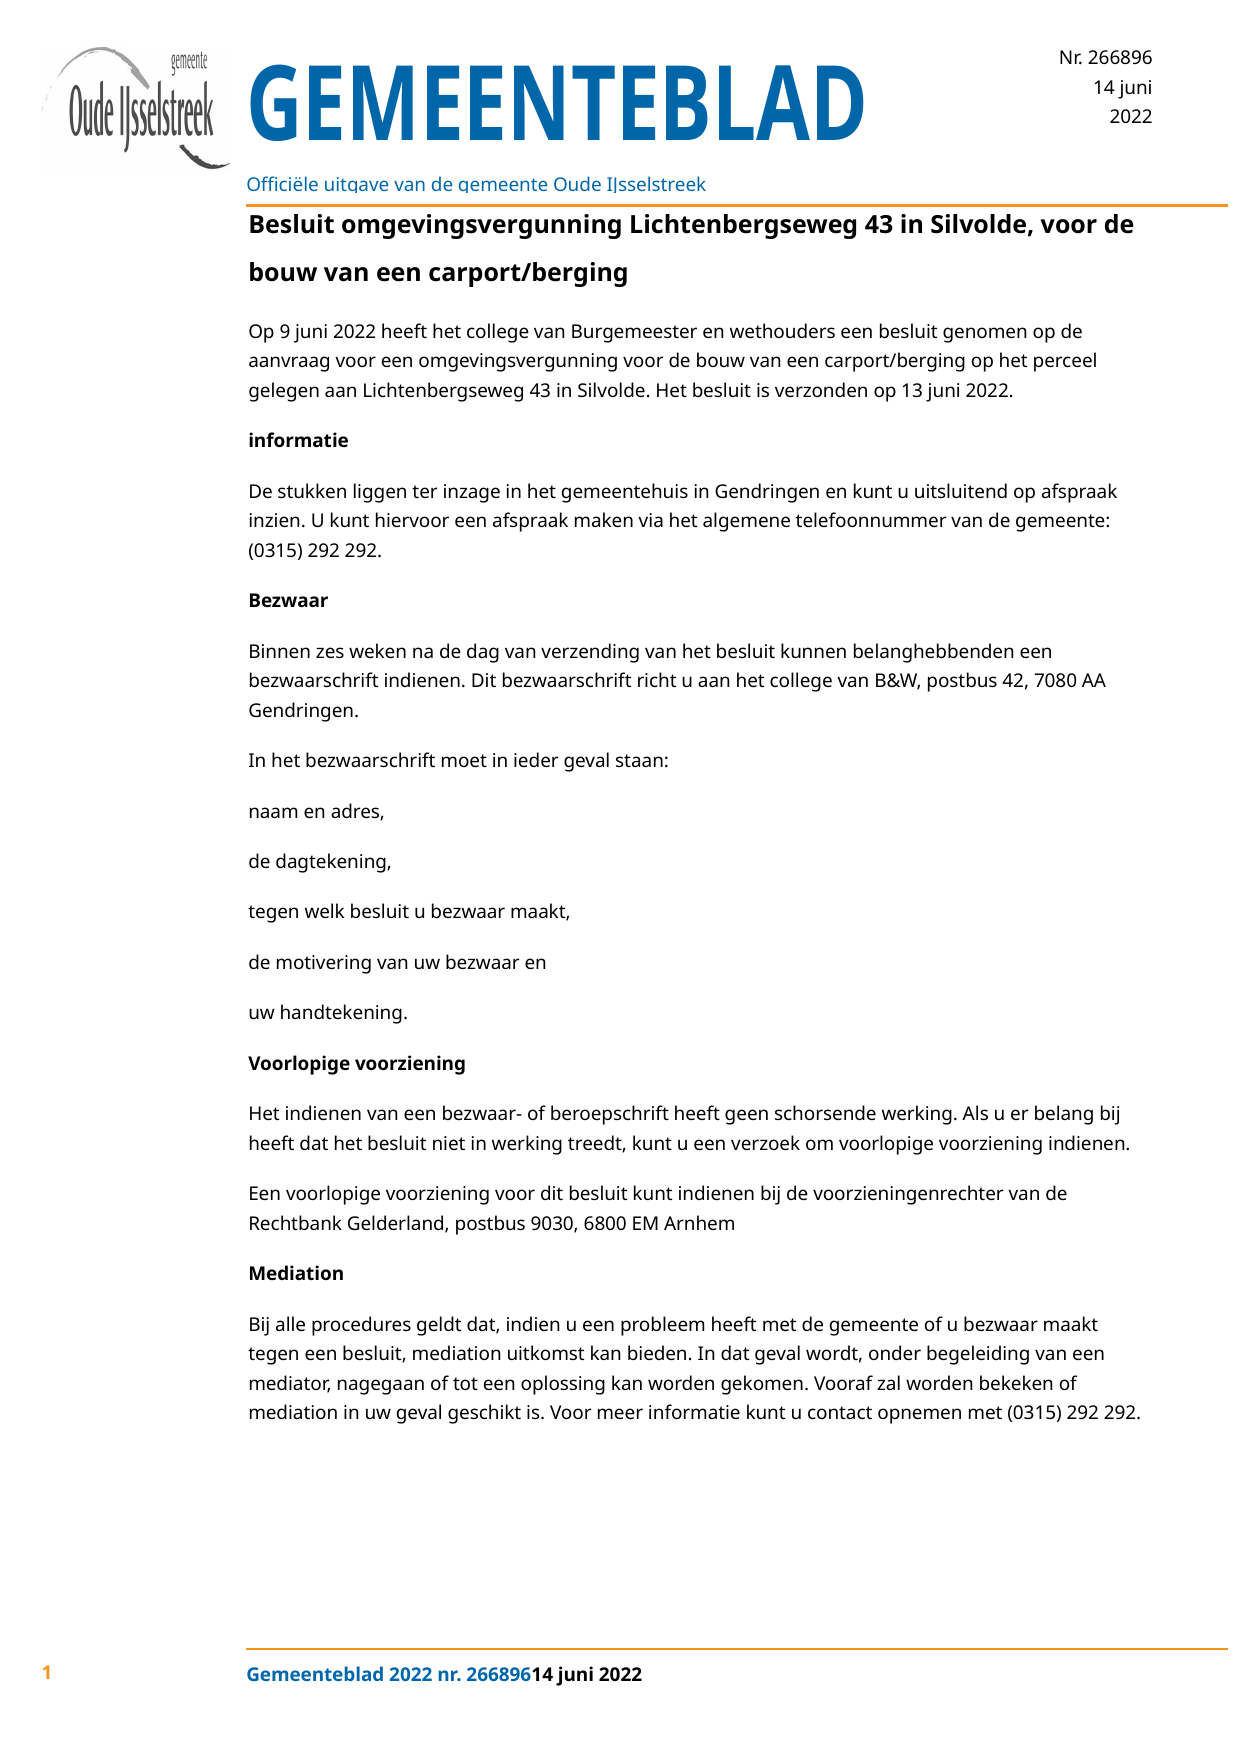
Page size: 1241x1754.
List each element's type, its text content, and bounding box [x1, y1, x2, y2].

text naam en adres, [248, 798, 1152, 824]
text De stukken liggen ter inzage in het gemeentehuis in Gendringen en kunt u uitsluitend op afspraak inzien. U kunt hiervoor een afspraak maken via het algemene telefoonnummer van de gemeente: (0315) 292 292. [248, 478, 1152, 563]
text Bij alle procedures geldt dat, indien u een probleem heeft met de gemeente of u bezwaar maakt tegen een besluit, mediation uitkomst kan bieden. In dat geval wordt, onder begeleiding van een mediator, nagegaan of tot een oplossing kan worden gekomen. Vooraf zal worden bekeken of mediation in uw geval geschikt is. Voor meer informatie kunt u contact opnemen met (0315) 292 292. [248, 1311, 1152, 1425]
text tegen welk besluit u bezwaar maakt, [248, 899, 1152, 924]
text uw handtekening. [248, 999, 1152, 1025]
text Het indienen van een bezwaar- of beroepschrift heeft geen schorsende werking. Als u er belang bij heeft dat het besluit niet in werking treedt, kunt u een verzoek om voorlopige voorziening indienen. [248, 1100, 1152, 1156]
text de motivering van uw bezwaar en [248, 949, 1152, 975]
text Mediation [248, 1260, 1152, 1286]
text Binnen zes weken na de dag van verzending van het besluit kunnen belanghebbenden een bezwaarschrift indienen. Dit bezwaarschrift richt u aan het college van B&W, postbus 42, 7080 AA Gendringen. [248, 638, 1152, 723]
text In het bezwaarschrift moet in ieder geval staan: [248, 747, 1152, 773]
text informatie [248, 427, 1152, 453]
text Voorlopige voorziening [248, 1050, 1152, 1076]
text Besluit omgevingsvergunning Lichtenbergseweg 43 in Silvolde, voor de bouw van een carport/berging [248, 207, 1152, 288]
text Bezwaar [248, 587, 1152, 613]
picture [41, 47, 231, 172]
text de dagtekening, [248, 848, 1152, 874]
text Op 9 juni 2022 heeft het college van Burgemeester en wethouders een besluit genomen op de aanvraag voor een omgevingsvergunning voor de bouw van een carport/berging op het perceel gelegen aan Lichtenbergseweg 43 in Silvolde. Het besluit is verzonden op 13 juni 2022. [248, 318, 1152, 403]
text Een voorlopige voorziening voor dit besluit kunt indienen bij de voorzieningenrechter van de Rechtbank Gelderland, postbus 9030, 6800 EM Arnhem [248, 1180, 1152, 1236]
